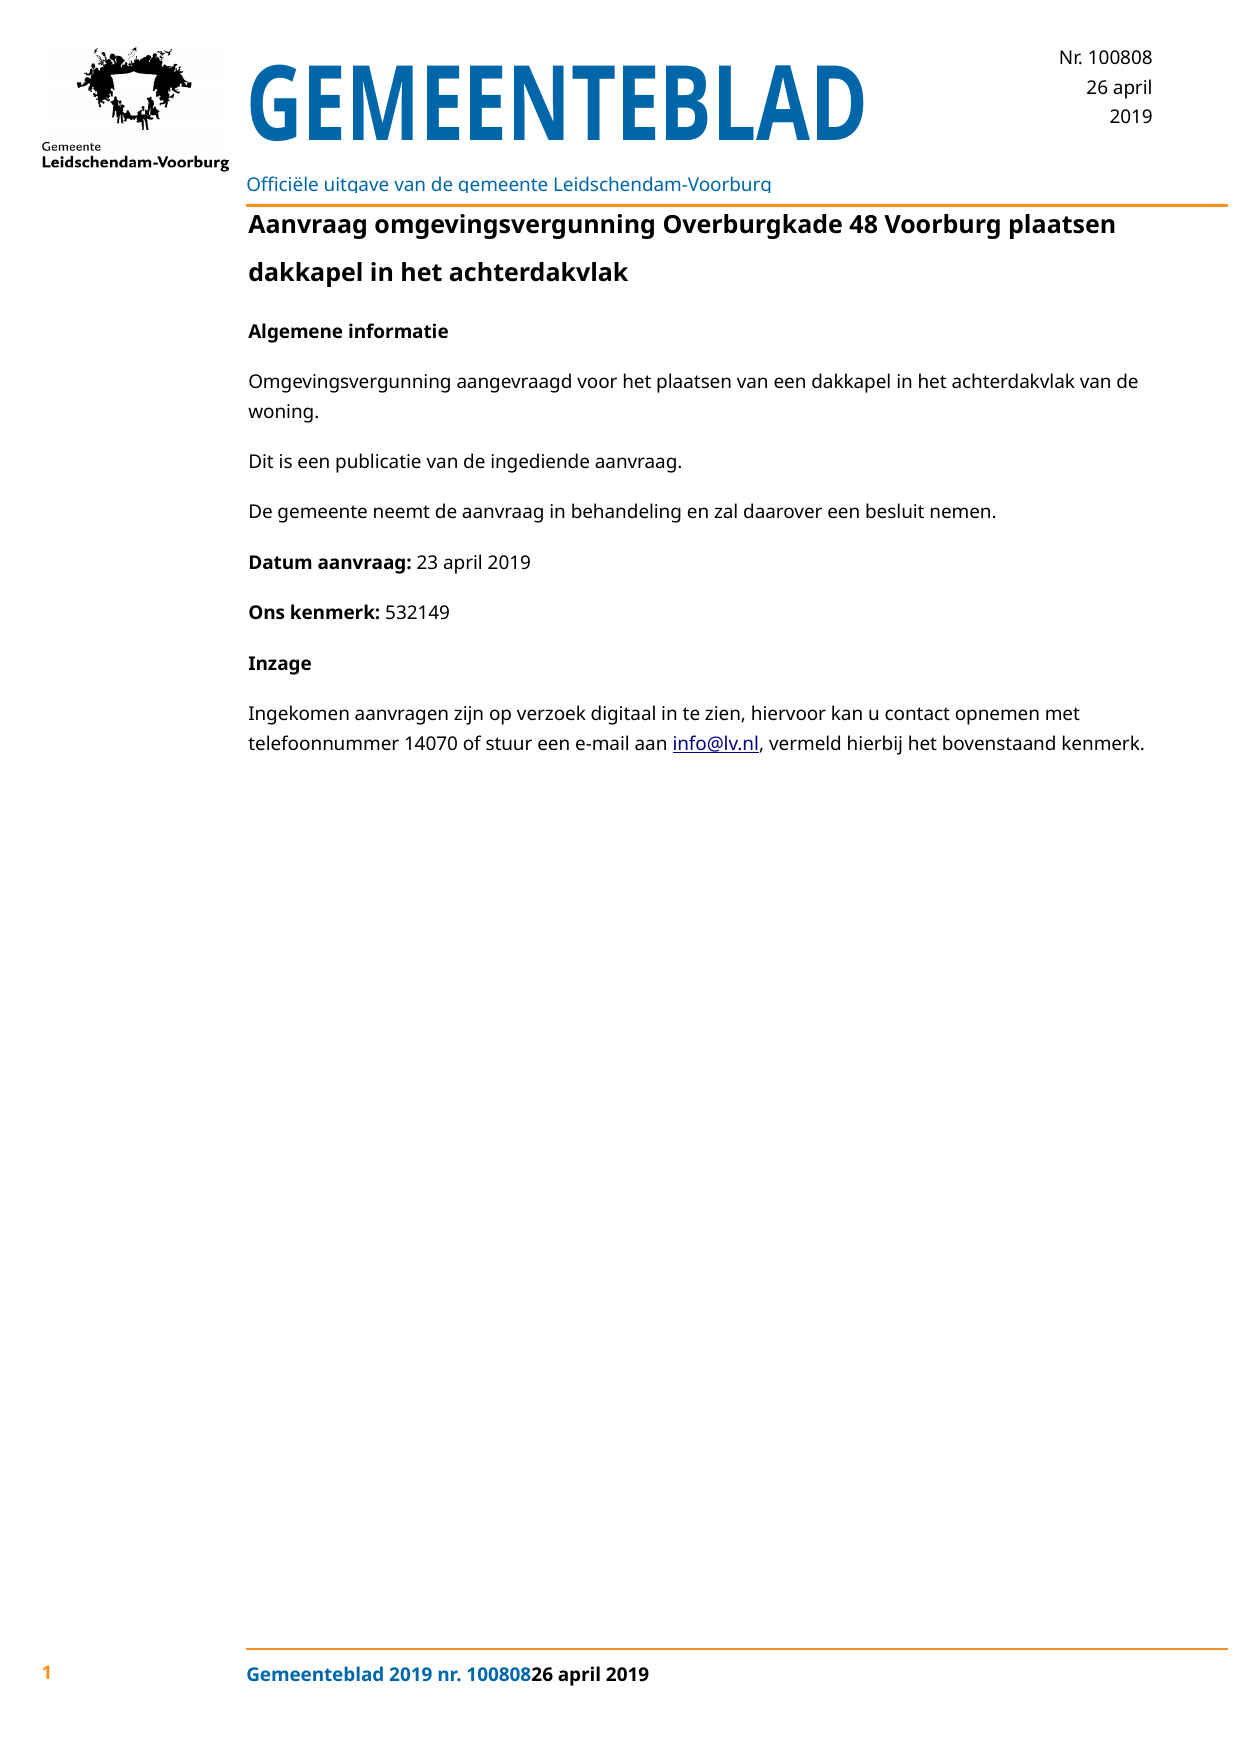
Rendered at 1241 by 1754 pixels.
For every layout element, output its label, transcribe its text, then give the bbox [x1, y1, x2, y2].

text Ons kenmerk: 532149 [248, 599, 1152, 625]
text De gemeente neemt de aanvraag in behandeling en zal daarover een besluit nemen. [248, 499, 1152, 524]
picture [41, 47, 231, 172]
text Omgevingsvergunning aangevraagd voor het plaatsen van een dakkapel in het achterdakvlak van de woning. [248, 368, 1152, 424]
text Inzage [248, 650, 1152, 676]
text Aanvraag omgevingsvergunning Overburgkade 48 Voorburg plaatsen dakkapel in het achterdakvlak [248, 207, 1152, 288]
text Datum aanvraag: 23 april 2019 [248, 549, 1152, 575]
text Dit is een publicatie van de ingediende aanvraag. [248, 448, 1152, 474]
text Ingekomen aanvragen zijn op verzoek digitaal in te zien, hiervoor kan u contact opnemen met telefoonnummer 14070 of stuur een e-mail aan info@lv.nl, vermeld hierbij het bovenstaand kenmerk. [248, 700, 1152, 756]
text Algemene informatie [248, 318, 1152, 344]
